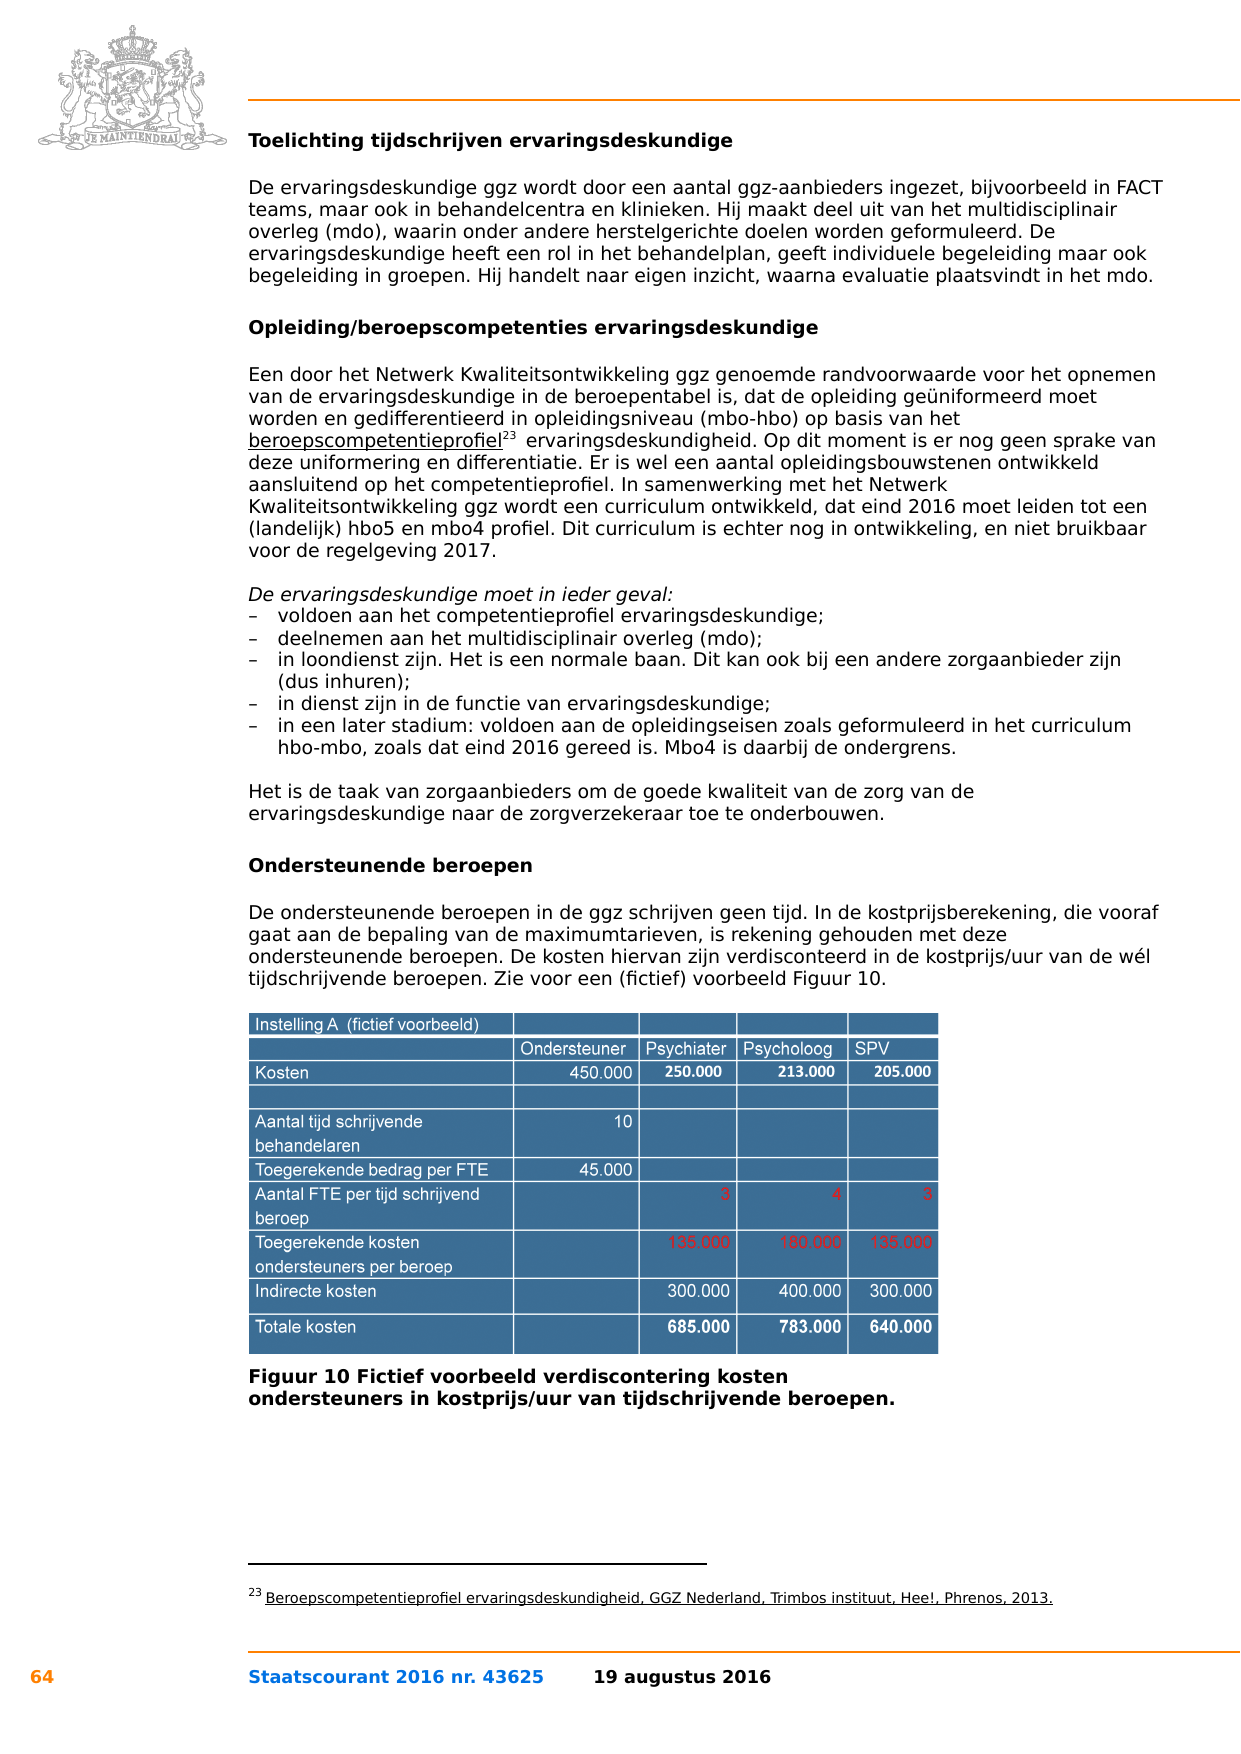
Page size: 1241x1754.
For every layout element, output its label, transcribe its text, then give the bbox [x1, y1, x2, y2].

picture [38, 25, 227, 150]
text Beroepscompetentieprofiel ervaringsdeskundigheid, GGZ Nederland, Trimbos instituut, Hee!, Phrenos, 2013. [248, 1586, 1163, 1608]
text – in een later stadium: voldoen aan de opleidingseisen zoals geformuleerd in het curriculum hbo-mbo, zoals dat eind 2016 gereed is. Mbo4 is daarbij de ondergrens. [248, 715, 1163, 759]
text – in loondienst zijn. Het is een normale baan. Dit kan ook bij een andere zorgaanbieder zijn (dus inhuren); [248, 649, 1163, 693]
picture [248, 1011, 939, 1355]
subtitle Toelichting tijdschrijven ervaringsdeskundige [248, 130, 1163, 152]
text De ervaringsdeskundige ggz wordt door een aantal ggz-aanbieders ingezet, bijvoorbeeld in FACT teams, maar ook in behandelcentra en klinieken. Hij maakt deel uit van het multidisciplinair overleg (mdo), waarin onder andere herstelgerichte doelen worden geformuleerd. De ervaringsdeskundige heeft een rol in het behandelplan, geeft individuele begeleiding maar ook begeleiding in groepen. Hij handelt naar eigen inzicht, waarna evaluatie plaatsvindt in het mdo. [248, 177, 1163, 287]
text Het is de taak van zorgaanbieders om de goede kwaliteit van de zorg van de ervaringsdeskundige naar de zorgverzekeraar toe te onderbouwen. [248, 781, 1163, 825]
text – in dienst zijn in de functie van ervaringsdeskundige; [248, 693, 1163, 715]
text De ondersteunende beroepen in de ggz schrijven geen tijd. In de kostprijsberekening, die vooraf gaat aan de bepaling van de maximumtarieven, is rekening gehouden met deze ondersteunende beroepen. De kosten hiervan zijn verdisconteerd in de kostprijs/uur van de wél tijdschrijvende beroepen. Zie voor een (fictief) voorbeeld Figuur 10. [248, 902, 1163, 990]
text – voldoen aan het competentieprofiel ervaringsdeskundige; [248, 605, 1163, 627]
text Figuur 10 Fictief voorbeeld verdiscontering kosten ondersteuners in kostprijs/uur van tijdschrijvende beroepen. [248, 1366, 939, 1410]
text – deelnemen aan het multidisciplinair overleg (mdo); [248, 627, 1163, 649]
subtitle Opleiding/beroepscompetenties ervaringsdeskundige [248, 317, 1163, 339]
subtitle Ondersteunende beroepen [248, 855, 1163, 877]
text Een door het Netwerk Kwaliteitsontwikkeling ggz genoemde randvoorwaarde voor het opnemen van de ervaringsdeskundige in de beroepentabel is, dat de opleiding geüniformeerd moet worden en gedifferentieerd in opleidingsniveau (mbo-hbo) op basis van het beroepscompetentieprofiel ervaringsdeskundigheid. Op dit moment is er nog geen sprake van deze uniformering en differentiatie. Er is wel een aantal opleidingsbouwstenen ontwikkeld aansluitend op het competentieprofiel. In samenwerking met het Netwerk Kwaliteitsontwikkeling ggz wordt een curriculum ontwikkeld, dat eind 2016 moet leiden tot een (landelijk) hbo5 en mbo4 profiel. Dit curriculum is echter nog in ontwikkeling, en niet bruikbaar voor de regelgeving 2017. [248, 364, 1163, 562]
text De ervaringsdeskundige moet in ieder geval: [248, 583, 1163, 605]
